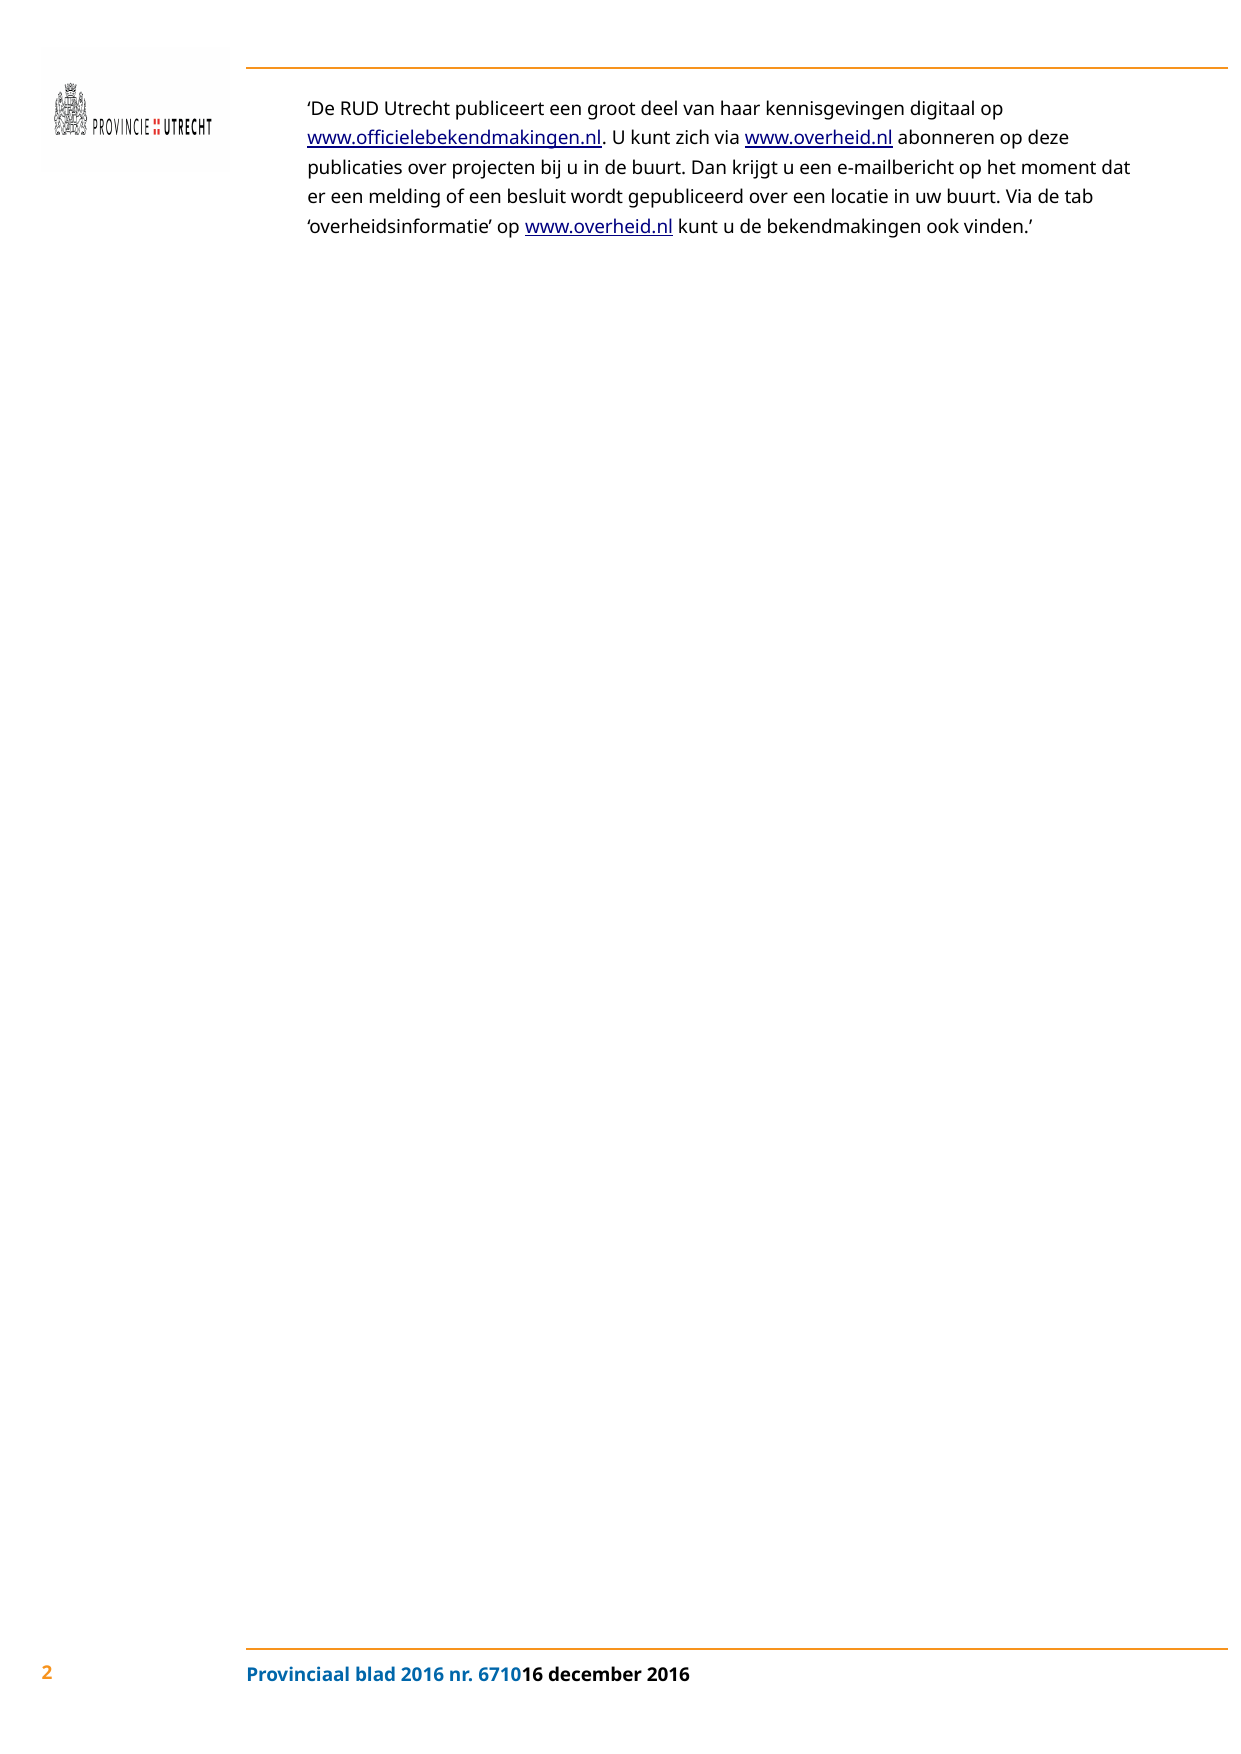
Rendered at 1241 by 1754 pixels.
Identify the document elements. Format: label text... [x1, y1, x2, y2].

list ‘De RUD Utrecht publiceert een groot deel van haar kennisgevingen digitaal op www.officielebekendmakingen.nl. U kunt zich via www.overheid.nl abonneren op deze publicaties over projecten bij u in de buurt. Dan krijgt u een e-mailbericht op het moment dat er een melding of een besluit wordt gepubliceerd over een locatie in uw buurt. Via de tab ‘overheidsinformatie’ op www.overheid.nl kunt u de bekendmakingen ook vinden.’ [248, 95, 1152, 239]
picture [41, 47, 231, 172]
